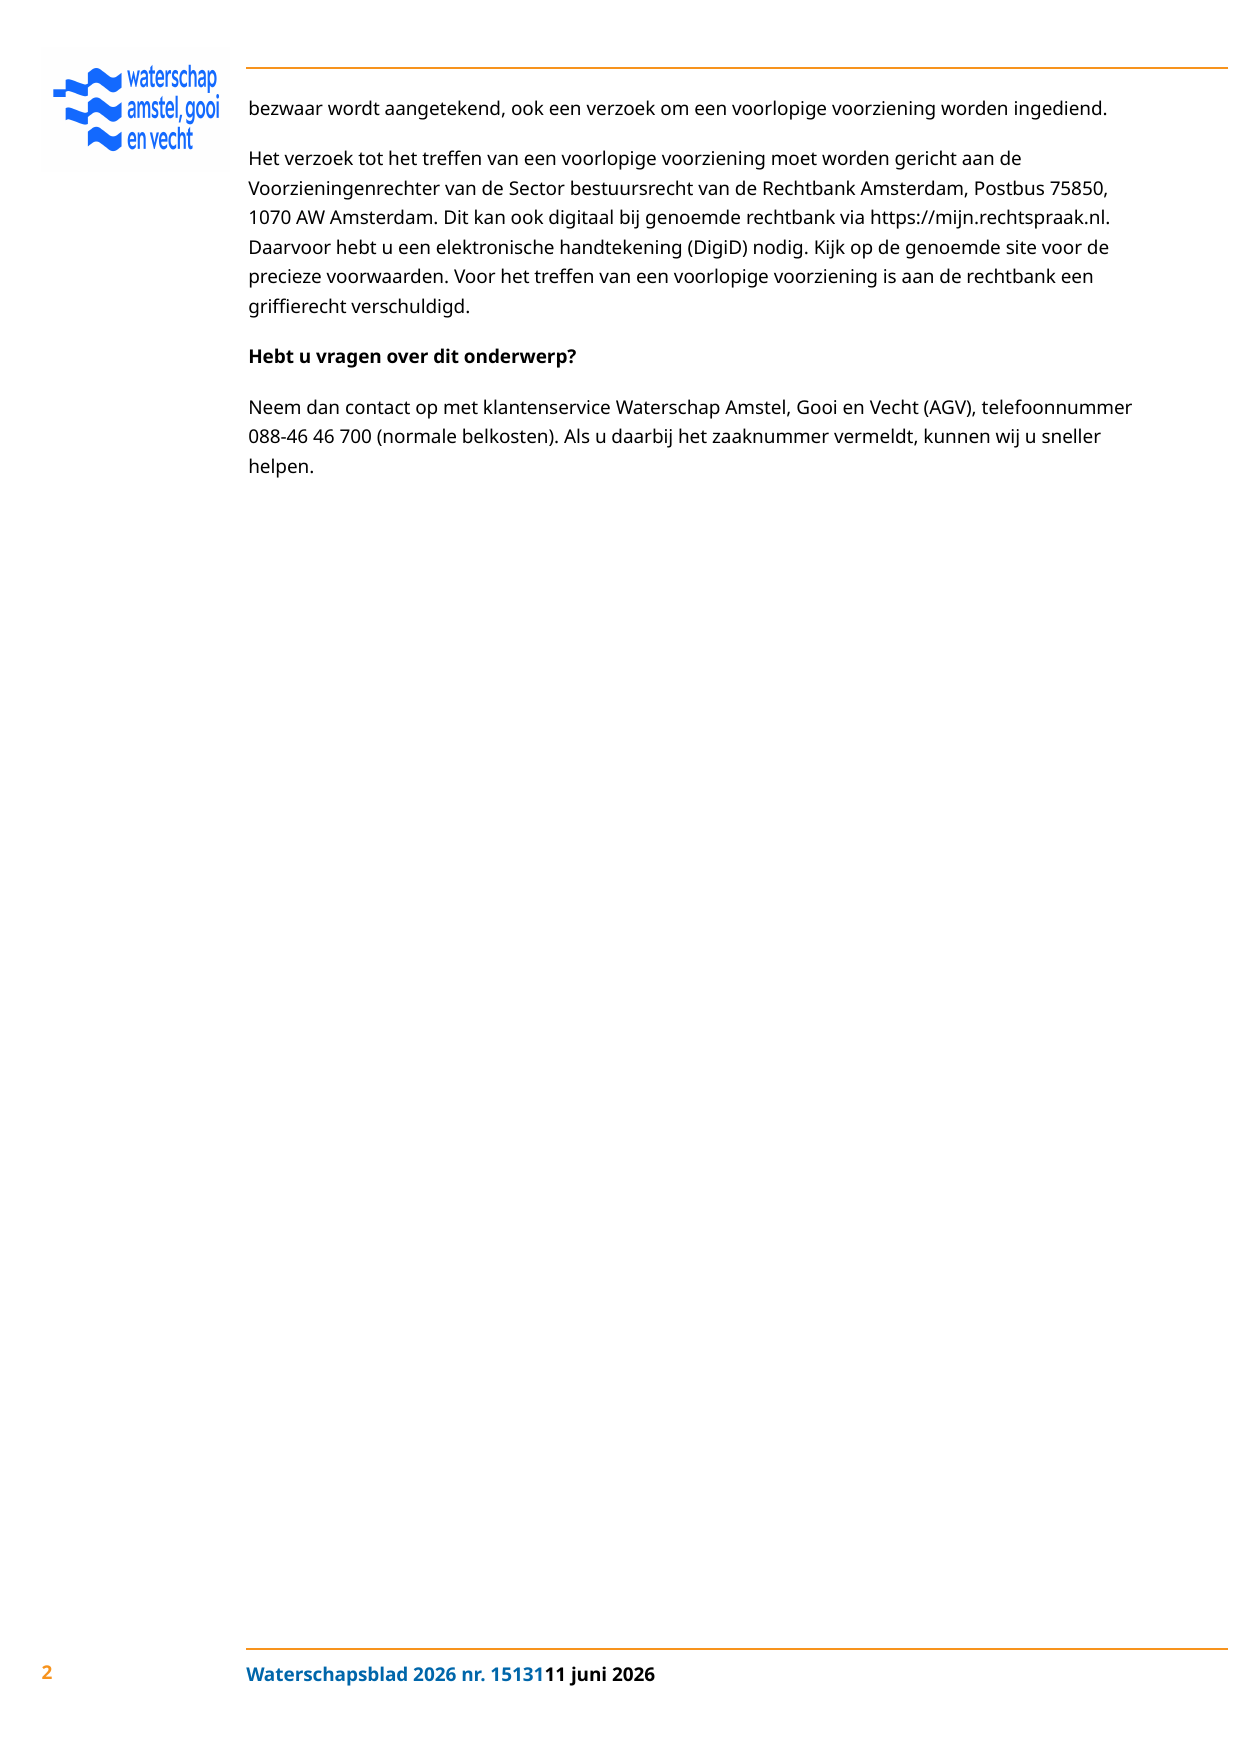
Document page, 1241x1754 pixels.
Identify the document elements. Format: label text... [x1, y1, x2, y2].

picture [41, 47, 231, 172]
text Hebt u vragen over dit onderwerp? [248, 343, 1152, 369]
text bezwaar wordt aangetekend, ook een verzoek om een voorlopige voorziening worden ingediend. [248, 95, 1152, 121]
text Het verzoek tot het treffen van een voorlopige voorziening moet worden gericht aan de Voorzieningenrechter van de Sector bestuursrecht van de Rechtbank Amsterdam, Postbus 75850, 1070 AW Amsterdam. Dit kan ook digitaal bij genoemde rechtbank via https://mijn.rechtspraak.nl. Daarvoor hebt u een elektronische handtekening (DigiD) nodig. Kijk op de genoemde site voor de precieze voorwaarden. Voor het treffen van een voorlopige voorziening is aan de rechtbank een griffierecht verschuldigd. [248, 145, 1152, 319]
text Neem dan contact op met klantenservice Waterschap Amstel, Gooi en Vecht (AGV), telefoonnummer 088-46 46 700 (normale belkosten). Als u daarbij het zaaknummer vermeldt, kunnen wij u sneller helpen. [248, 394, 1152, 479]
